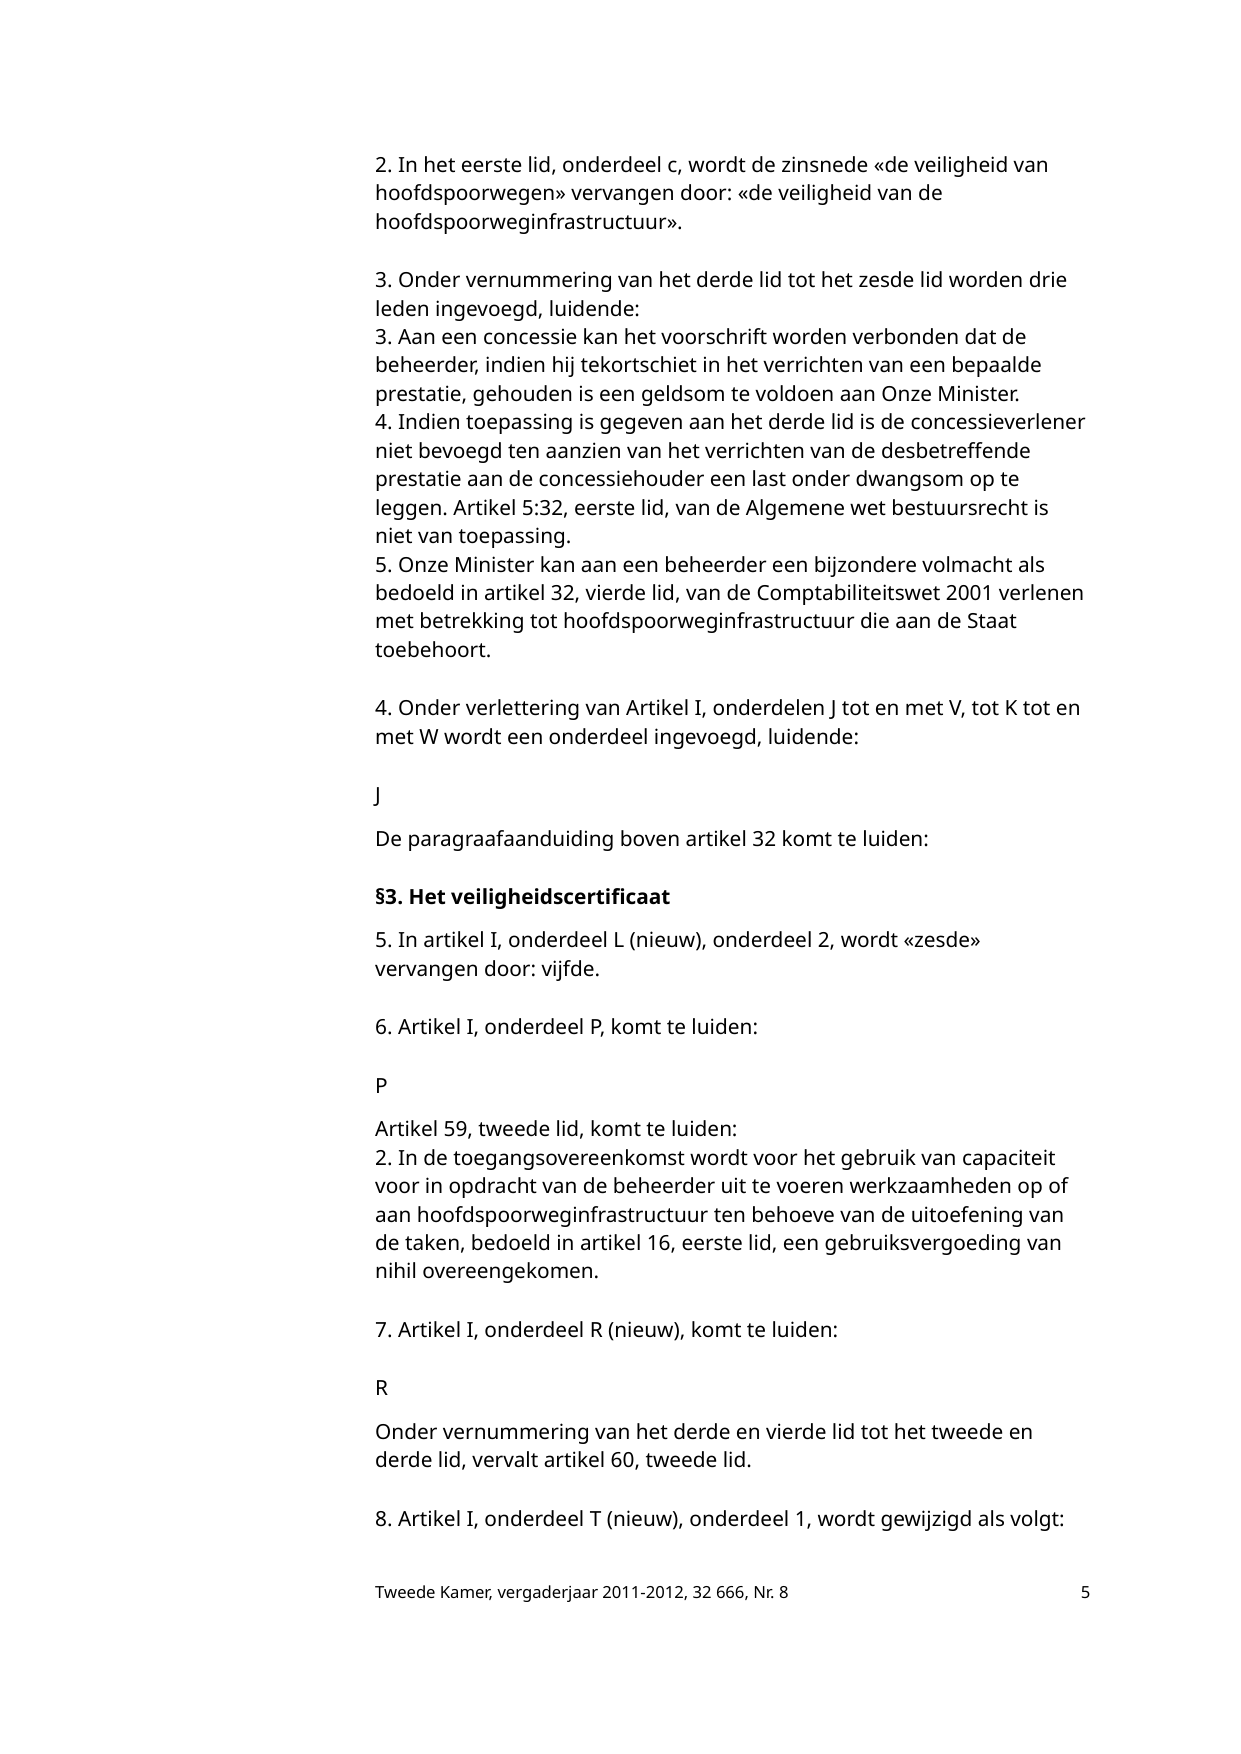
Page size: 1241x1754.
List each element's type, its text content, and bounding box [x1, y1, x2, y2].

text 5. In artikel I, onderdeel L (nieuw), onderdeel 2, wordt «zesde» vervangen door: vijfde. [375, 926, 1090, 982]
text De paragraafaanduiding boven artikel 32 komt te luiden: [375, 824, 1090, 852]
text Artikel 59, tweede lid, komt te luiden: [375, 1114, 1090, 1143]
text 7. Artikel I, onderdeel R (nieuw), komt te luiden: [375, 1315, 1090, 1343]
text 4. Indien toepassing is gegeven aan het derde lid is de concessieverlener niet bevoegd ten aanzien van het verrichten van de desbetreffende prestatie aan de concessiehouder een last onder dwangsom op te leggen. Artikel 5:32, eerste lid, van de Algemene wet bestuursrecht is niet van toepassing. [375, 407, 1090, 550]
text P [375, 1071, 1090, 1099]
text 5. Onze Minister kan aan een beheerder een bijzondere volmacht als bedoeld in artikel 32, vierde lid, van de Comptabiliteitswet 2001 verlenen met betrekking tot hoofdspoorweginfrastructuur die aan de Staat toebehoort. [375, 550, 1090, 663]
text 3. Aan een concessie kan het voorschrift worden verbonden dat de beheerder, indien hij tekortschiet in het verrichten van een bepaalde prestatie, gehouden is een geldsom te voldoen aan Onze Minister. [375, 322, 1090, 407]
text 6. Artikel I, onderdeel P, komt te luiden: [375, 1012, 1090, 1041]
text 8. Artikel I, onderdeel T (nieuw), onderdeel 1, wordt gewijzigd als volgt: [375, 1504, 1090, 1532]
text 4. Onder verlettering van Artikel I, onderdelen J tot en met V, tot K tot en met W wordt een onderdeel ingevoegd, luidende: [375, 693, 1090, 750]
text 2. In het eerste lid, onderdeel c, wordt de zinsnede «de veiligheid van hoofdspoorwegen» vervangen door: «de veiligheid van de hoofdspoorweginfrastructuur». [375, 150, 1090, 235]
text 2. In de toegangsovereenkomst wordt voor het gebruik van capaciteit voor in opdracht van de beheerder uit te voeren werkzaamheden op of aan hoofdspoorweginfrastructuur ten behoeve van de uitoefening van de taken, bedoeld in artikel 16, eerste lid, een gebruiksvergoeding van nihil overeengekomen. [375, 1143, 1090, 1285]
text Onder vernummering van het derde en vierde lid tot het tweede en derde lid, vervalt artikel 60, tweede lid. [375, 1417, 1090, 1474]
text J [375, 780, 1090, 809]
text R [375, 1373, 1090, 1402]
text §3. Het veiligheidscertificaat [375, 882, 1090, 911]
text 3. Onder vernummering van het derde lid tot het zesde lid worden drie leden ingevoegd, luidende: [375, 265, 1090, 322]
